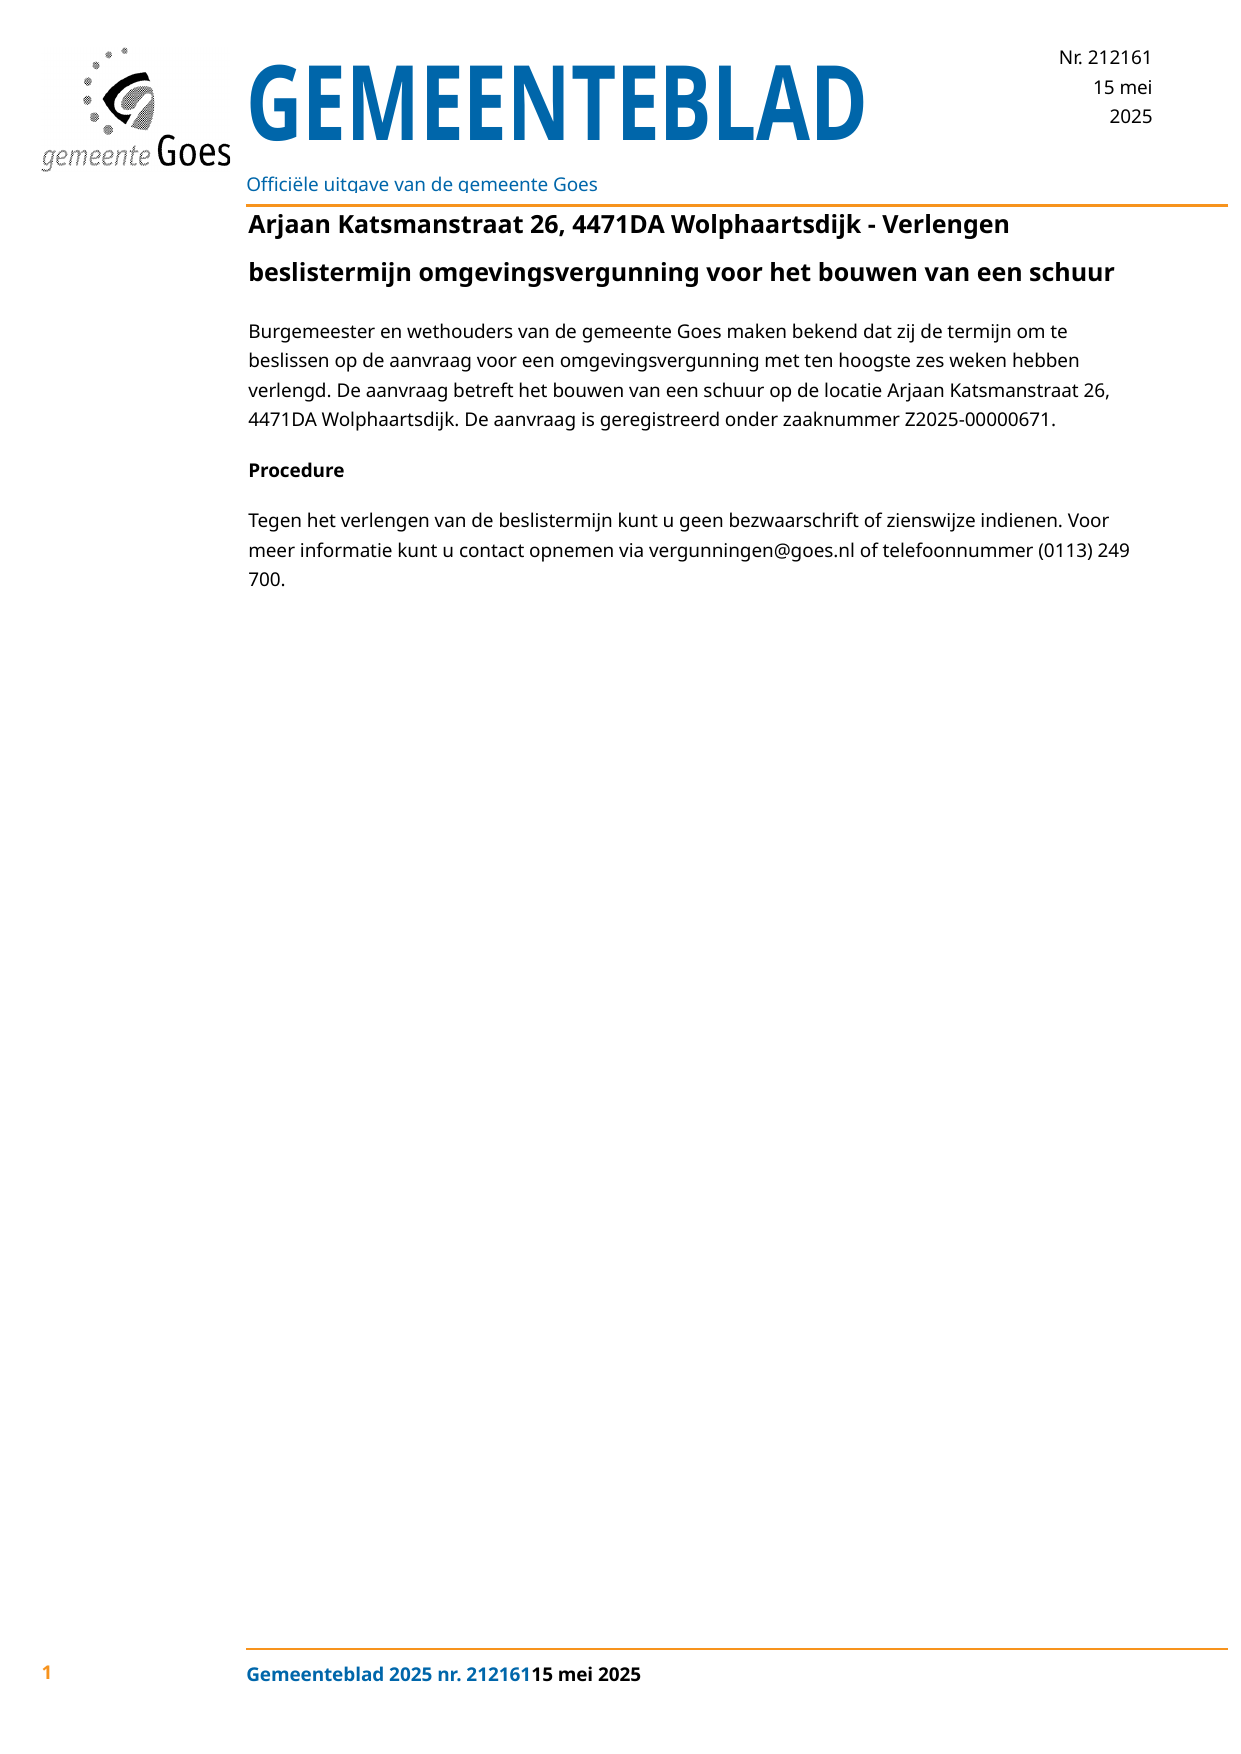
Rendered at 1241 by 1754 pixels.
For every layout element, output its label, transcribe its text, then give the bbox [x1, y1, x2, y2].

picture [41, 47, 231, 172]
text Burgemeester en wethouders van de gemeente Goes maken bekend dat zij de termijn om te beslissen op de aanvraag voor een omgevingsvergunning met ten hoogste zes weken hebben verlengd. De aanvraag betreft het bouwen van een schuur op de locatie Arjaan Katsmanstraat 26, 4471DA Wolphaartsdijk. De aanvraag is geregistreerd onder zaaknummer Z2025-00000671. [248, 318, 1152, 432]
text Arjaan Katsmanstraat 26, 4471DA Wolphaartsdijk - Verlengen beslistermijn omgevingsvergunning voor het bouwen van een schuur [248, 207, 1152, 288]
text Procedure [248, 457, 1152, 483]
text Tegen het verlengen van de beslistermijn kunt u geen bezwaarschrift of zienswijze indienen. Voor meer informatie kunt u contact opnemen via vergunningen@goes.nl of telefoonnummer (0113) 249 700. [248, 507, 1152, 592]
